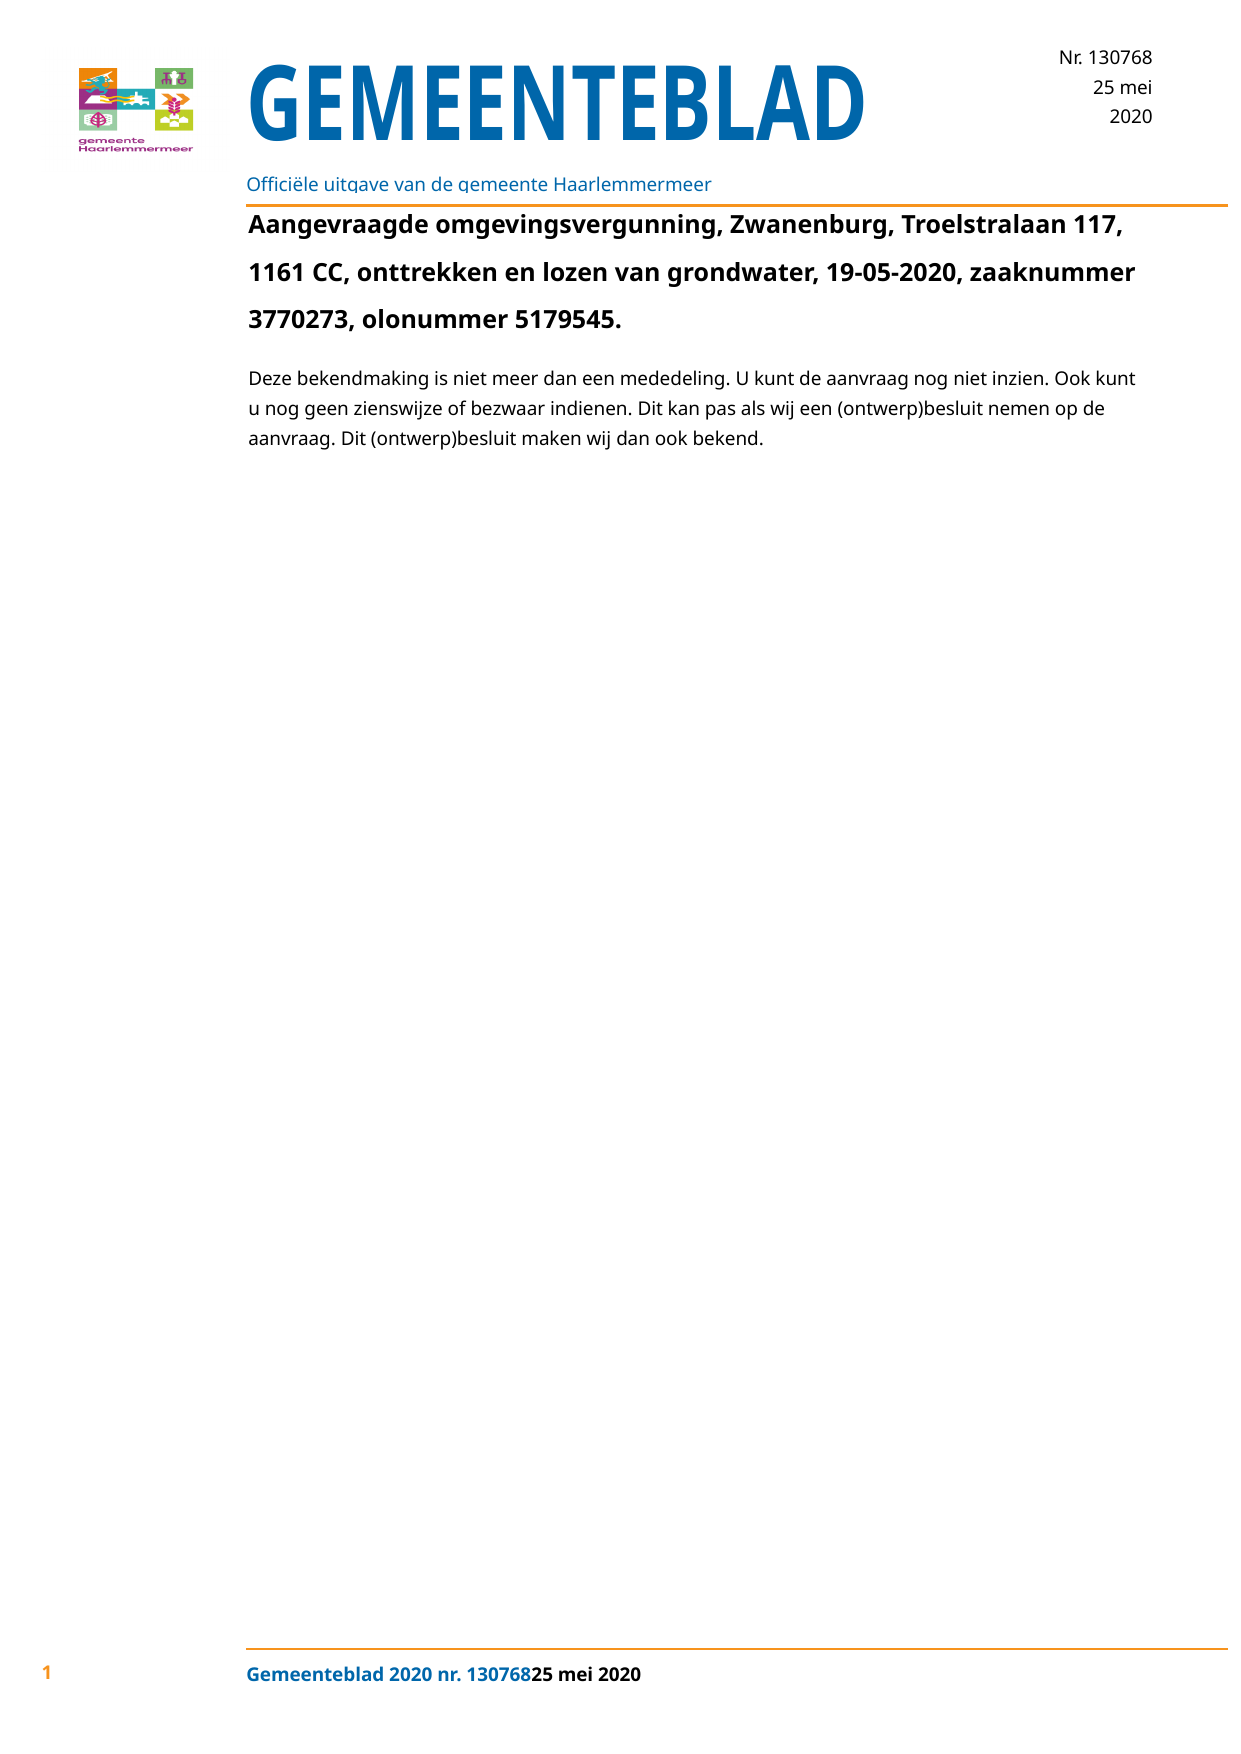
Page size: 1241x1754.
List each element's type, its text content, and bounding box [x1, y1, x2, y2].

text Aangevraagde omgevingsvergunning, Zwanenburg, Troelstralaan 117, 1161 CC, onttrekken en lozen van grondwater, 19-05-2020, zaaknummer 3770273, olonummer 5179545. [248, 207, 1152, 336]
text Deze bekendmaking is niet meer dan een mededeling. U kunt de aanvraag nog niet inzien. Ook kunt u nog geen zienswijze of bezwaar indienen. Dit kan pas als wij een (ontwerp)besluit nemen op de aanvraag. Dit (ontwerp)besluit maken wij dan ook bekend. [248, 366, 1152, 450]
picture [41, 47, 231, 172]
